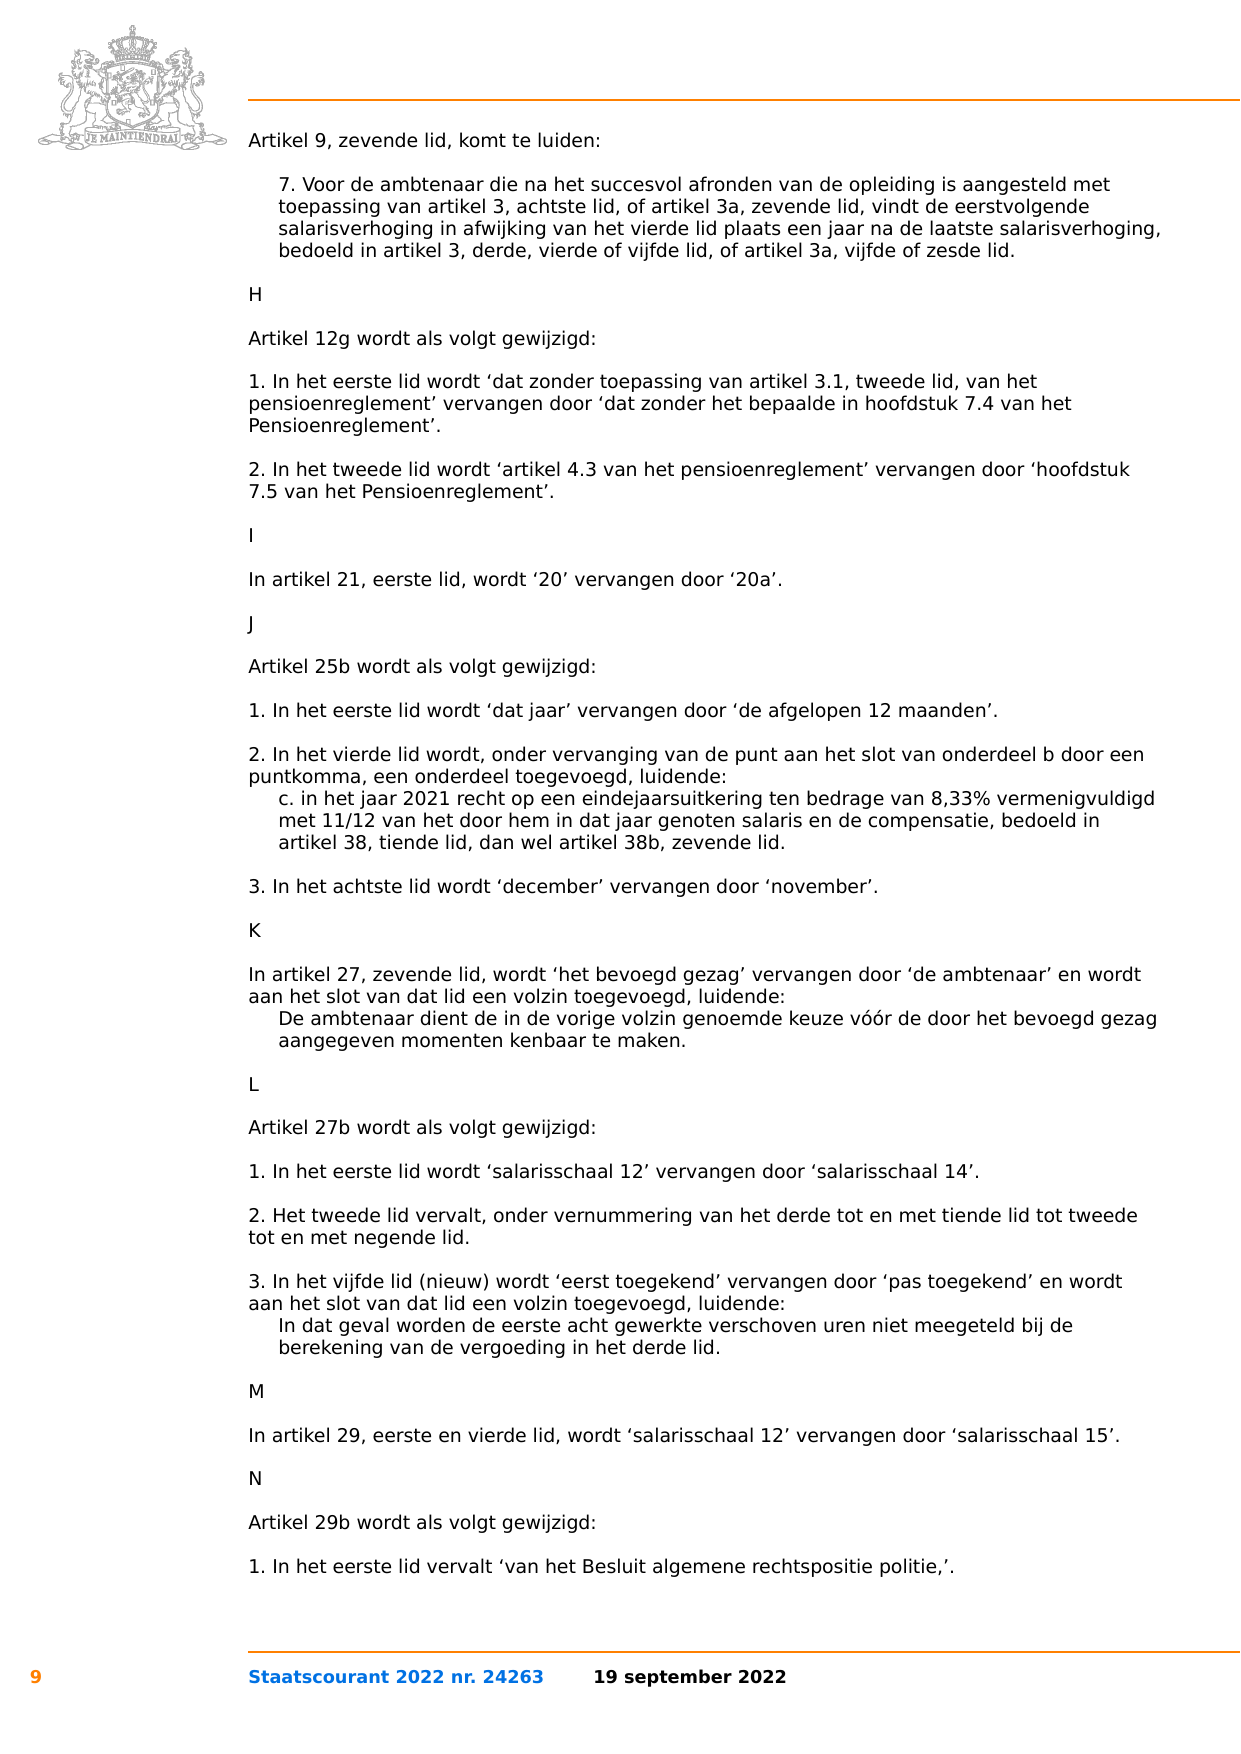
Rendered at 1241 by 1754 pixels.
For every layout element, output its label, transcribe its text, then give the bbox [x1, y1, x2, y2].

text 1. In het eerste lid vervalt ‘van het Besluit algemene rechtspositie politie,’. [248, 1556, 1163, 1578]
text N [248, 1468, 1163, 1490]
text In artikel 27, zevende lid, wordt ‘het bevoegd gezag’ vervangen door ‘de ambtenaar’ en wordt aan het slot van dat lid een volzin toegevoegd, luidende: [248, 964, 1163, 1008]
text 1. In het eerste lid wordt ‘dat jaar’ vervangen door ‘de afgelopen 12 maanden’. [248, 700, 1163, 722]
text 2. Het tweede lid vervalt, onder vernummering van het derde tot en met tiende lid tot tweede tot en met negende lid. [248, 1205, 1163, 1249]
text Artikel 12g wordt als volgt gewijzigd: [248, 327, 1163, 349]
text Artikel 25b wordt als volgt gewijzigd: [248, 656, 1163, 678]
text 1. In het eerste lid wordt ‘salarisschaal 12’ vervangen door ‘salarisschaal 14’. [248, 1161, 1163, 1183]
text In artikel 29, eerste en vierde lid, wordt ‘salarisschaal 12’ vervangen door ‘salarisschaal 15’. [248, 1424, 1163, 1446]
text 3. In het achtste lid wordt ‘december’ vervangen door ‘november’. [248, 876, 1163, 898]
text Artikel 27b wordt als volgt gewijzigd: [248, 1117, 1163, 1139]
text K [248, 920, 1163, 942]
text De ambtenaar dient de in de vorige volzin genoemde keuze vóór de door het bevoegd gezag aangegeven momenten kenbaar te maken. [278, 1008, 1163, 1052]
text 2. In het tweede lid wordt ‘artikel 4.3 van het pensioenreglement’ vervangen door ‘hoofdstuk 7.5 van het Pensioenreglement’. [248, 459, 1163, 503]
text Artikel 9, zevende lid, komt te luiden: [248, 130, 1163, 152]
text 1. In het eerste lid wordt ‘dat zonder toepassing van artikel 3.1, tweede lid, van het pensioenreglement’ vervangen door ‘dat zonder het bepaalde in hoofdstuk 7.4 van het Pensioenreglement’. [248, 371, 1163, 437]
text 2. In het vierde lid wordt, onder vervanging van de punt aan het slot van onderdeel b door een puntkomma, een onderdeel toegevoegd, luidende: [248, 744, 1163, 788]
text Artikel 29b wordt als volgt gewijzigd: [248, 1512, 1163, 1534]
text L [248, 1073, 1163, 1095]
text I [248, 525, 1163, 547]
text 3. In het vijfde lid (nieuw) wordt ‘eerst toegekend’ vervangen door ‘pas toegekend’ en wordt aan het slot van dat lid een volzin toegevoegd, luidende: [248, 1271, 1163, 1315]
picture [38, 25, 227, 150]
text H [248, 283, 1163, 306]
text M [248, 1381, 1163, 1403]
text 7. Voor de ambtenaar die na het succesvol afronden van de opleiding is aangesteld met toepassing van artikel 3, achtste lid, of artikel 3a, zevende lid, vindt de eerstvolgende salarisverhoging in afwijking van het vierde lid plaats een jaar na de laatste salarisverhoging, bedoeld in artikel 3, derde, vierde of vijfde lid, of artikel 3a, vijfde of zesde lid. [278, 174, 1163, 262]
text In artikel 21, eerste lid, wordt ‘20’ vervangen door ‘20a’. [248, 569, 1163, 591]
text c. in het jaar 2021 recht op een eindejaarsuitkering ten bedrage van 8,33% vermenigvuldigd met 11/12 van het door hem in dat jaar genoten salaris en de compensatie, bedoeld in artikel 38, tiende lid, dan wel artikel 38b, zevende lid. [278, 788, 1163, 854]
text In dat geval worden de eerste acht gewerkte verschoven uren niet meegeteld bij de berekening van de vergoeding in het derde lid. [278, 1315, 1163, 1359]
text J [248, 613, 1163, 634]
